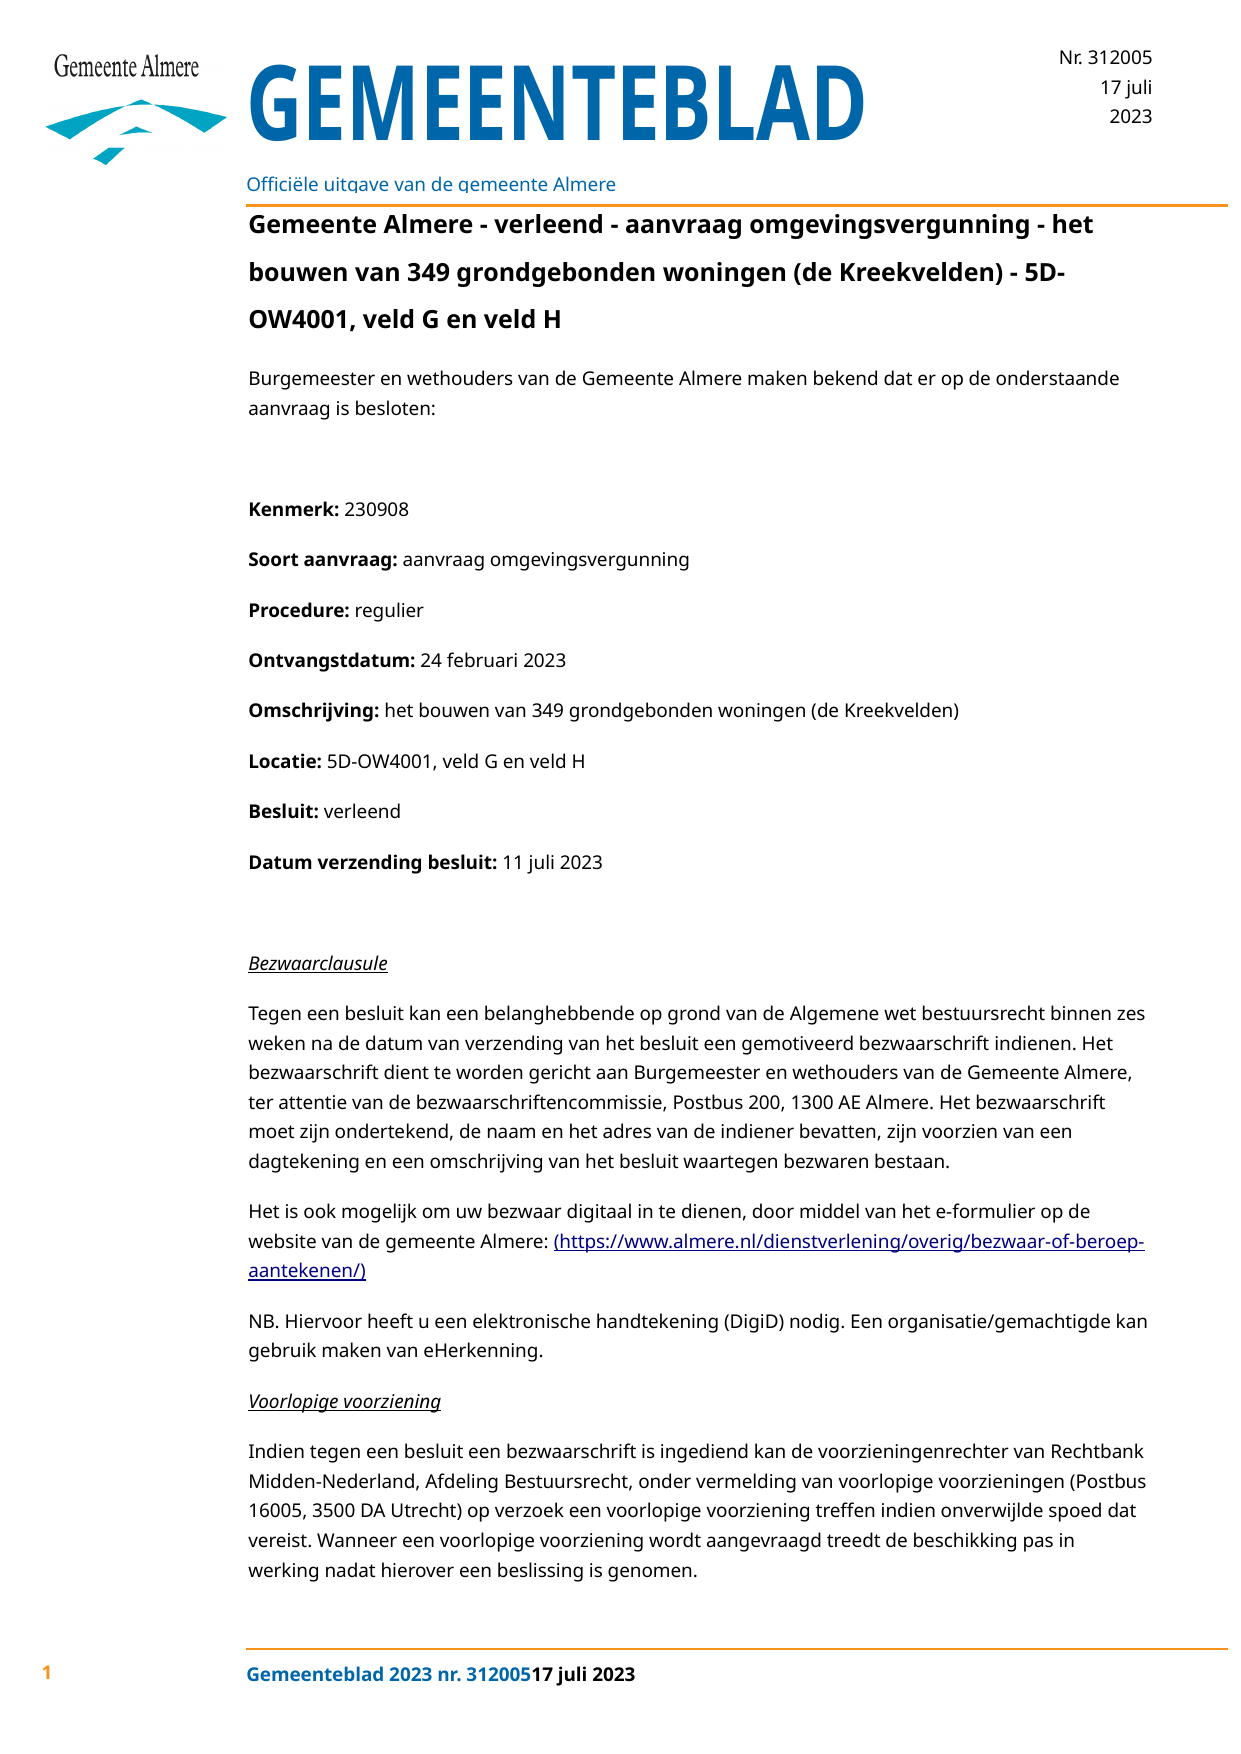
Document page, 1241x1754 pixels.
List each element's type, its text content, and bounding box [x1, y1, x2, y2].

text NB. Hiervoor heeft u een elektronische handtekening (DigiD) nodig. Een organisatie/gemachtigde kan gebruik maken van eHerkenning. [248, 1308, 1152, 1363]
text Procedure: regulier [248, 597, 1152, 622]
text Indien tegen een besluit een bezwaarschrift is ingediend kan de voorzieningenrechter van Rechtbank Midden-Nederland, Afdeling Bestuursrecht, onder vermelding van voorlopige voorzieningen (Postbus 16005, 3500 DA Utrecht) op verzoek een voorlopige voorziening treffen indien onverwijlde spoed dat vereist. Wanneer een voorlopige voorziening wordt aangevraagd treedt de beschikking pas in werking nadat hierover een beslissing is genomen. [248, 1438, 1152, 1582]
text Voorlopige voorziening [248, 1388, 1152, 1414]
text Locatie: 5D-OW4001, veld G en veld H [248, 748, 1152, 774]
picture [41, 47, 231, 172]
text Tegen een besluit kan een belanghebbende op grond van de Algemene wet bestuursrecht binnen zes weken na de datum van verzending van het besluit een gemotiveerd bezwaarschrift indienen. Het bezwaarschrift dient te worden gericht aan Burgemeester en wethouders van de Gemeente Almere, ter attentie van de bezwaarschriftencommissie, Postbus 200, 1300 AE Almere. Het bezwaarschrift moet zijn ondertekend, de naam en het adres van de indiener bevatten, zijn voorzien van een dagtekening en een omschrijving van het besluit waartegen bezwaren bestaan. [248, 1000, 1152, 1174]
text Datum verzending besluit: 11 juli 2023 [248, 849, 1152, 874]
text Burgemeester en wethouders van de Gemeente Almere maken bekend dat er op de onderstaande aanvraag is besloten: [248, 366, 1152, 421]
text Gemeente Almere - verleend - aanvraag omgevingsvergunning - het bouwen van 349 grondgebonden woningen (de Kreekvelden) - 5D-OW4001, veld G en veld H [248, 207, 1152, 336]
text Soort aanvraag: aanvraag omgevingsvergunning [248, 546, 1152, 572]
text Besluit: verleend [248, 798, 1152, 824]
text Omschrijving: het bouwen van 349 grondgebonden woningen (de Kreekvelden) [248, 698, 1152, 723]
text Bezwaarclausule [248, 950, 1152, 975]
text Kenmerk: 230908 [248, 496, 1152, 522]
text Het is ook mogelijk om uw bezwaar digitaal in te dienen, door middel van het e-formulier op de website van de gemeente Almere: (https://www.almere.nl/dienstverlening/overig/bezwaar-of-beroep-aantekenen/) [248, 1198, 1152, 1283]
text Ontvangstdatum: 24 februari 2023 [248, 647, 1152, 673]
